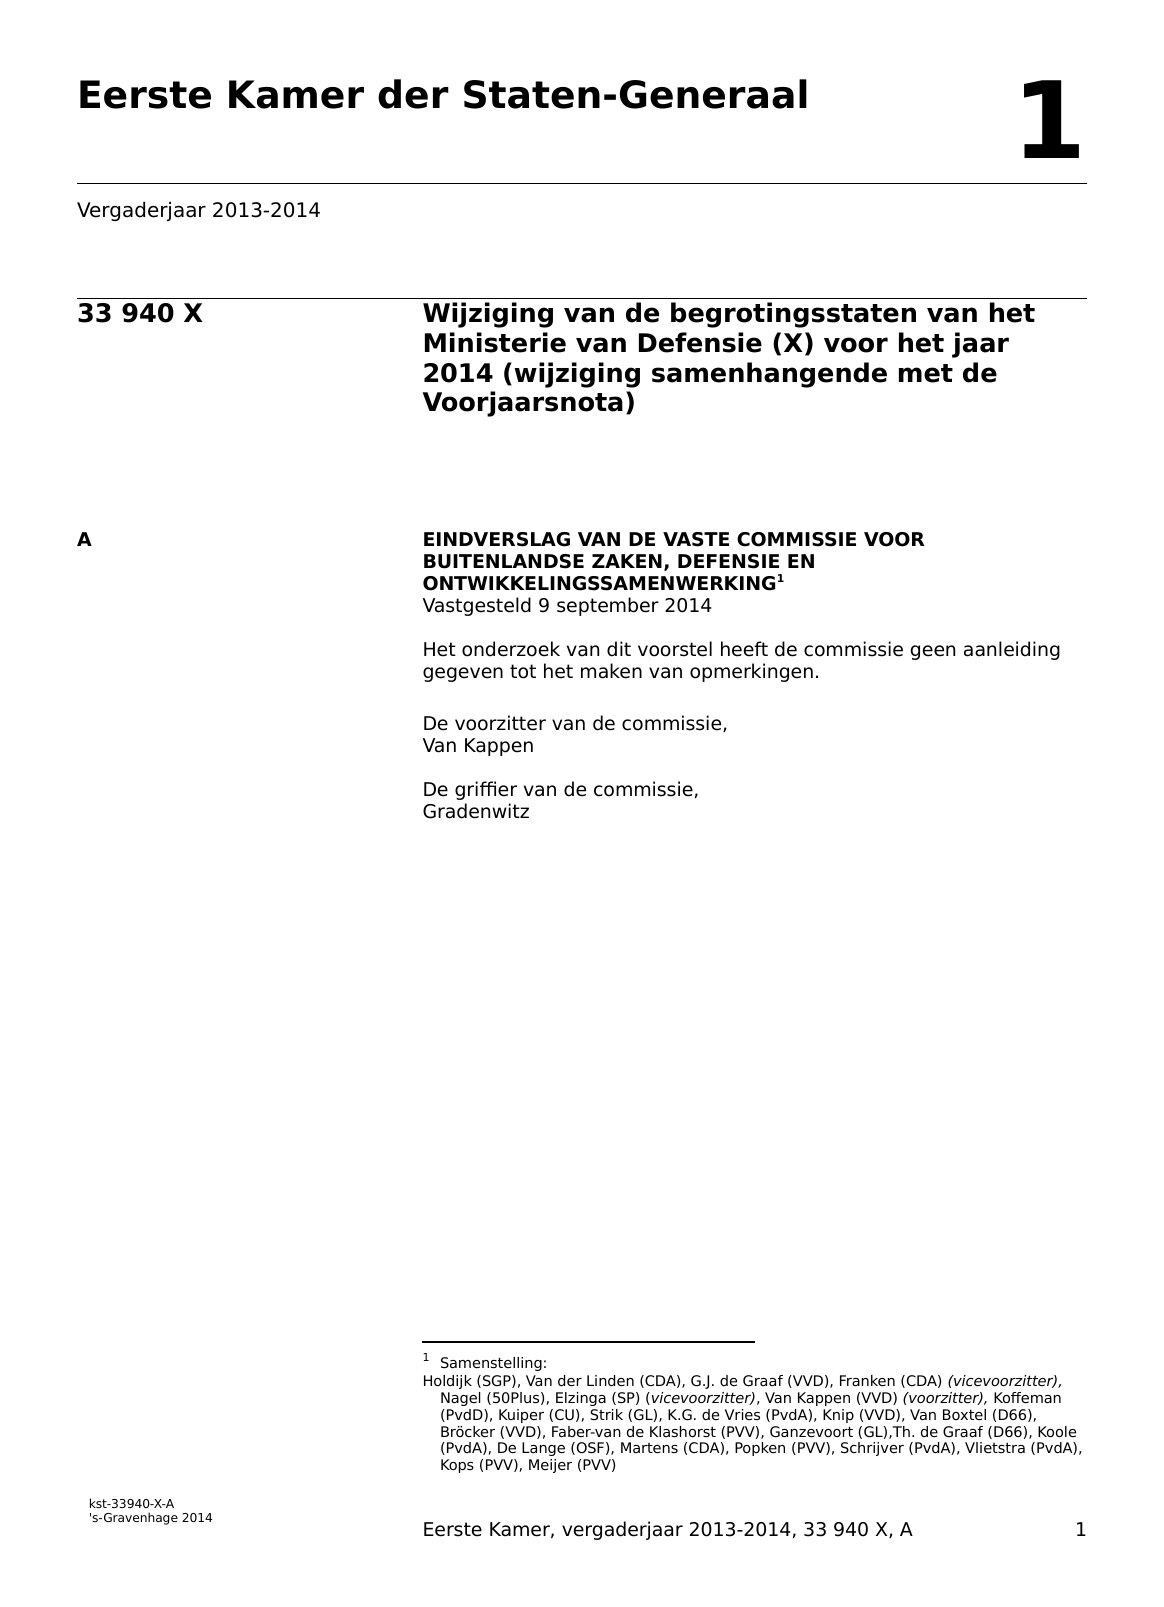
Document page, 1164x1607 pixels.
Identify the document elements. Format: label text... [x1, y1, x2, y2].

text 's-Gravenhage 2014 [88, 1511, 323, 1525]
text Vastgesteld 9 september 2014 [422, 595, 1087, 617]
text Het onderzoek van dit voorstel heeft de commissie geen aanleiding gegeven tot het maken van opmerkingen. [422, 639, 1087, 683]
subtitle 33 940 X Wijziging van de begrotingsstaten van het Ministerie van Defensie (X) voor het jaar 2014 (wijziging samenhangende met de Voorjaarsnota) [77, 299, 1087, 418]
table_header Eerste Kamer der Staten-Generaal [77, 59, 886, 183]
subtitle A EINDVERSLAG VAN DE VASTE COMMISSIE VOOR BUITENLANDSE ZAKEN, DEFENSIE EN ONTWIKKELINGSSAMENWERKING [77, 529, 1087, 595]
table_header 1 [886, 59, 1087, 183]
text Samenstelling: [422, 1351, 1087, 1373]
text kst-33940-X-A [88, 1497, 323, 1511]
table_cell Vergaderjaar 2013-2014 [77, 184, 1087, 298]
text Holdijk (SGP), Van der Linden (CDA), G.J. de Graaf (VVD), Franken (CDA) (vicevoorzitter), Nagel (50Plus), Elzinga (SP) (vicevoorzitter), Van Kappen (VVD) (voorzitter), Koffeman (PvdD), Kuiper (CU), Strik (GL), K.G. de Vries (PvdA), Knip (VVD), Van Boxtel (D66), Bröcker (VVD), Faber-van de Klashorst (PVV), Ganzevoort (GL),Th. de Graaf (D66), Koole (PvdA), De Lange (OSF), Martens (CDA), Popken (PVV), Schrijver (PvdA), Vlietstra (PvdA), Kops (PVV), Meijer (PVV) [422, 1373, 1087, 1474]
text De griffier van de commissie, Gradenwitz [422, 779, 1087, 823]
text De voorzitter van de commissie, Van Kappen [422, 713, 1087, 757]
